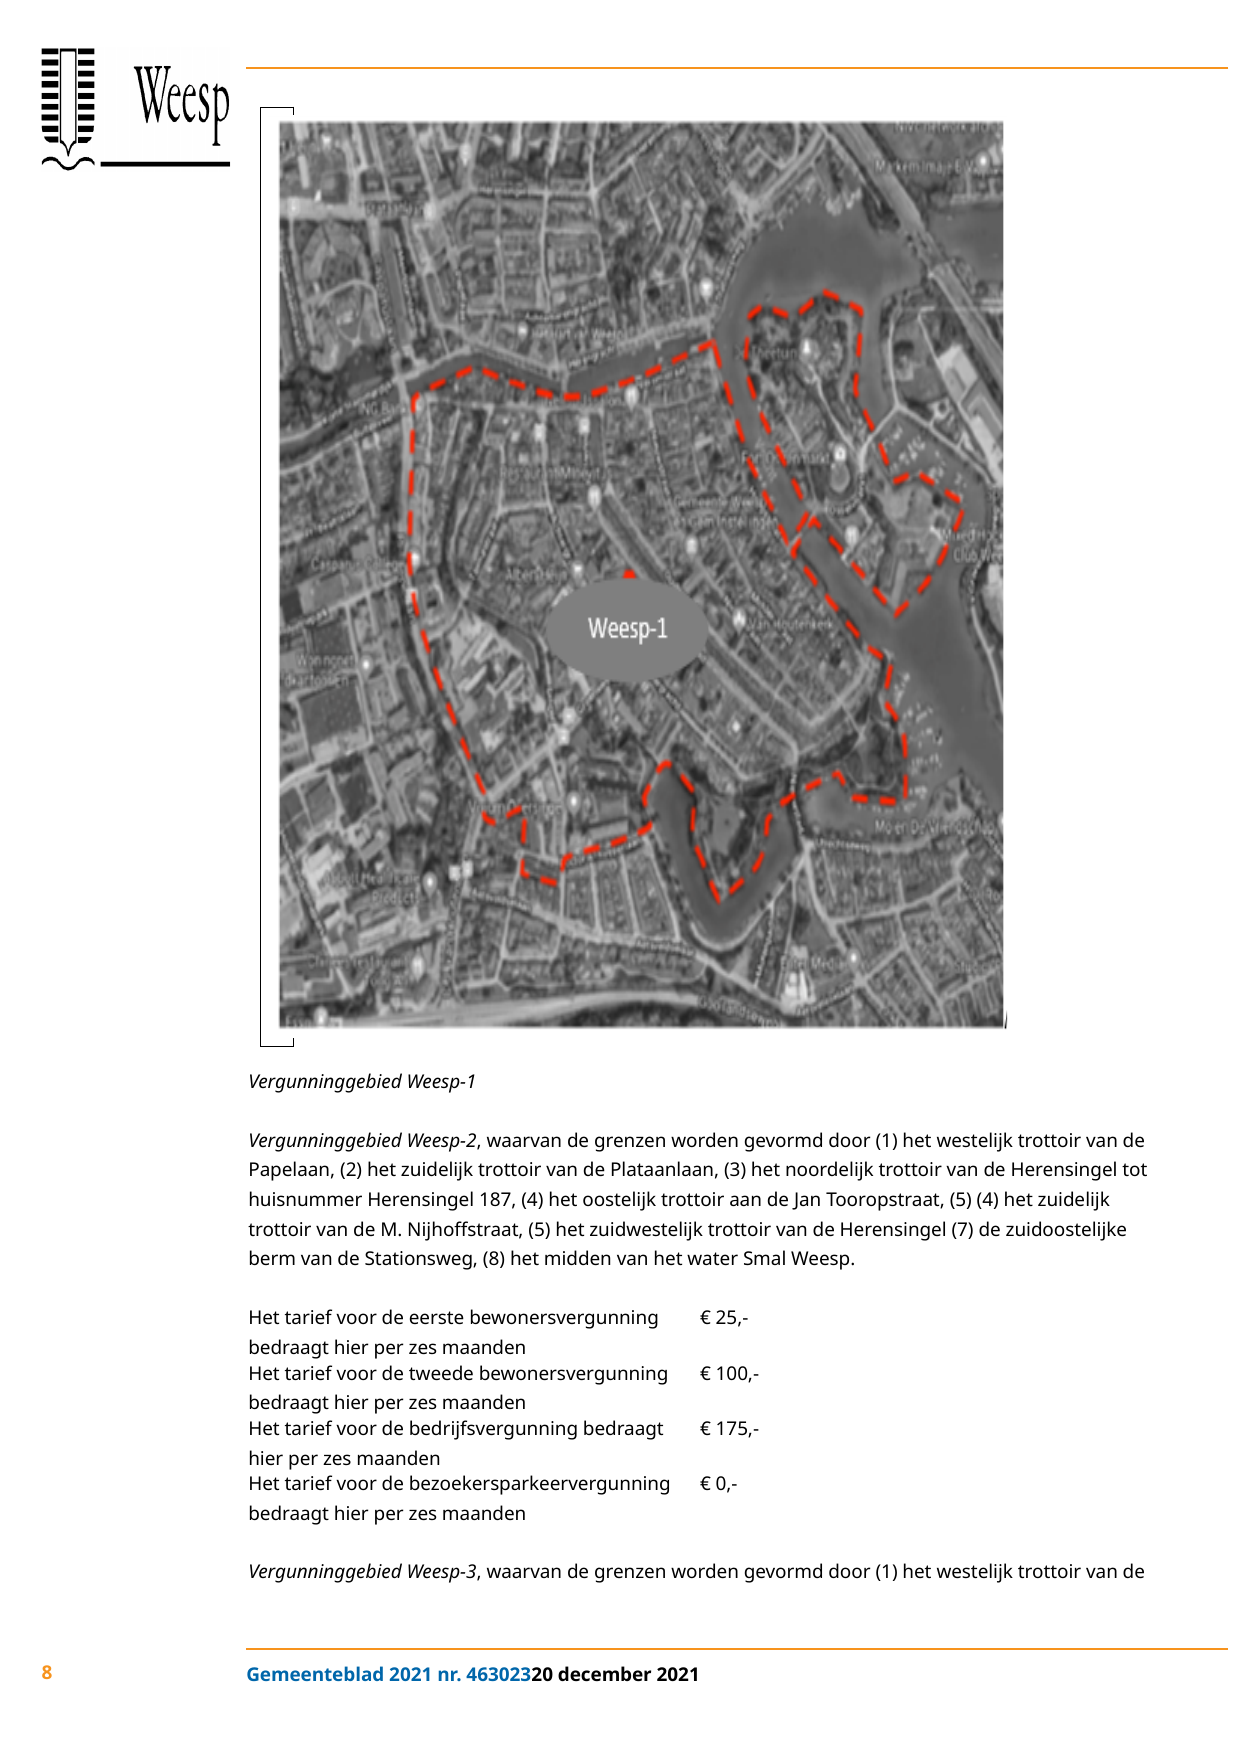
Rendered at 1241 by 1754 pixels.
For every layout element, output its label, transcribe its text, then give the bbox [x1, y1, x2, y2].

table_cell Het tarief voor de tweede bewonersvergunning bedraagt hier per zes maanden [248, 1360, 700, 1415]
table_cell Het tarief voor de bezoekersparkeervergunning bedraagt hier per zes maanden [248, 1471, 700, 1526]
picture [268, 115, 1008, 1038]
picture [41, 47, 231, 172]
text Vergunninggebied Weesp-1 [248, 1068, 1152, 1093]
table_cell € 0,- [700, 1471, 1152, 1526]
text Vergunninggebied Weesp-3, waarvan de grenzen worden gevormd door (1) het westelijk trottoir van de [248, 1559, 1152, 1584]
table_cell € 175,- [700, 1415, 1152, 1471]
table_header Het tarief voor de eerste bewonersvergunning bedraagt hier per zes maanden [248, 1305, 700, 1360]
table_cell € 100,- [700, 1360, 1152, 1415]
text Vergunninggebied Weesp-2, waarvan de grenzen worden gevormd door (1) het westelijk trottoir van de Papelaan, (2) het zuidelijk trottoir van de Plataanlaan, (3) het noordelijk trottoir van de Herensingel tot huisnummer Herensingel 187, (4) het oostelijk trottoir aan de Jan Tooropstraat, (5) (4) het zuidelijk trottoir van de M. Nijhoffstraat, (5) het zuidwestelijk trottoir van de Herensingel (7) de zuidoostelijke berm van de Stationsweg, (8) het midden van het water Smal Weesp. [248, 1127, 1152, 1271]
table_header € 25,- [700, 1305, 1152, 1360]
table_cell Het tarief voor de bedrijfsvergunning bedraagt hier per zes maanden [248, 1415, 700, 1471]
